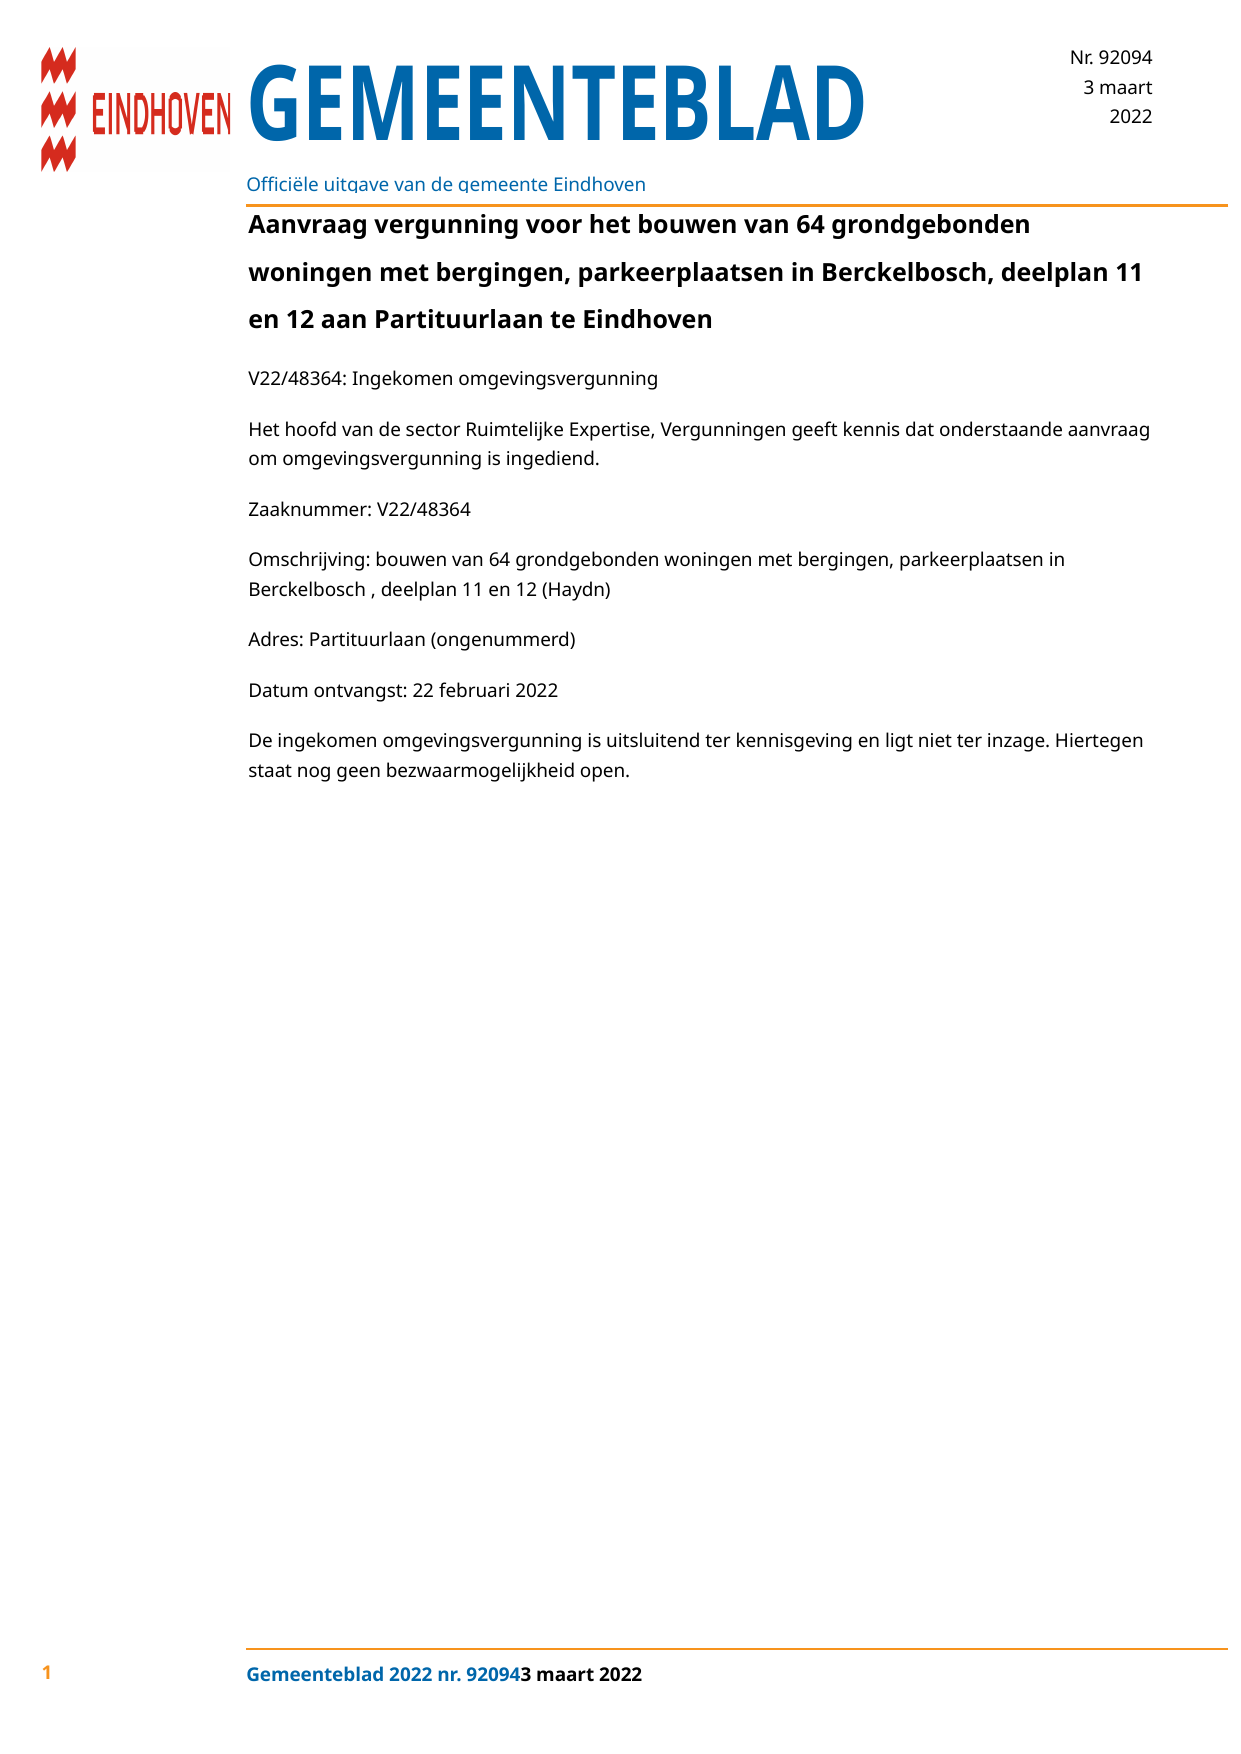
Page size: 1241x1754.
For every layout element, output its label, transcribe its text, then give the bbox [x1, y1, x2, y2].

text Datum ontvangst: 22 februari 2022 [248, 677, 1152, 702]
text Adres: Partituurlaan (ongenummerd) [248, 626, 1152, 652]
text Omschrijving: bouwen van 64 grondgebonden woningen met bergingen, parkeerplaatsen in Berckelbosch , deelplan 11 en 12 (Haydn) [248, 546, 1152, 602]
text V22/48364: Ingekomen omgevingsvergunning [248, 366, 1152, 391]
text Het hoofd van de sector Ruimtelijke Expertise, Vergunningen geeft kennis dat onderstaande aanvraag om omgevingsvergunning is ingediend. [248, 416, 1152, 471]
text De ingekomen omgevingsvergunning is uitsluitend ter kennisgeving en ligt niet ter inzage. Hiertegen staat nog geen bezwaarmogelijkheid open. [248, 727, 1152, 782]
text Zaaknummer: V22/48364 [248, 496, 1152, 522]
text Aanvraag vergunning voor het bouwen van 64 grondgebonden woningen met bergingen, parkeerplaatsen in Berckelbosch, deelplan 11 en 12 aan Partituurlaan te Eindhoven [248, 207, 1152, 336]
picture [41, 47, 231, 172]
